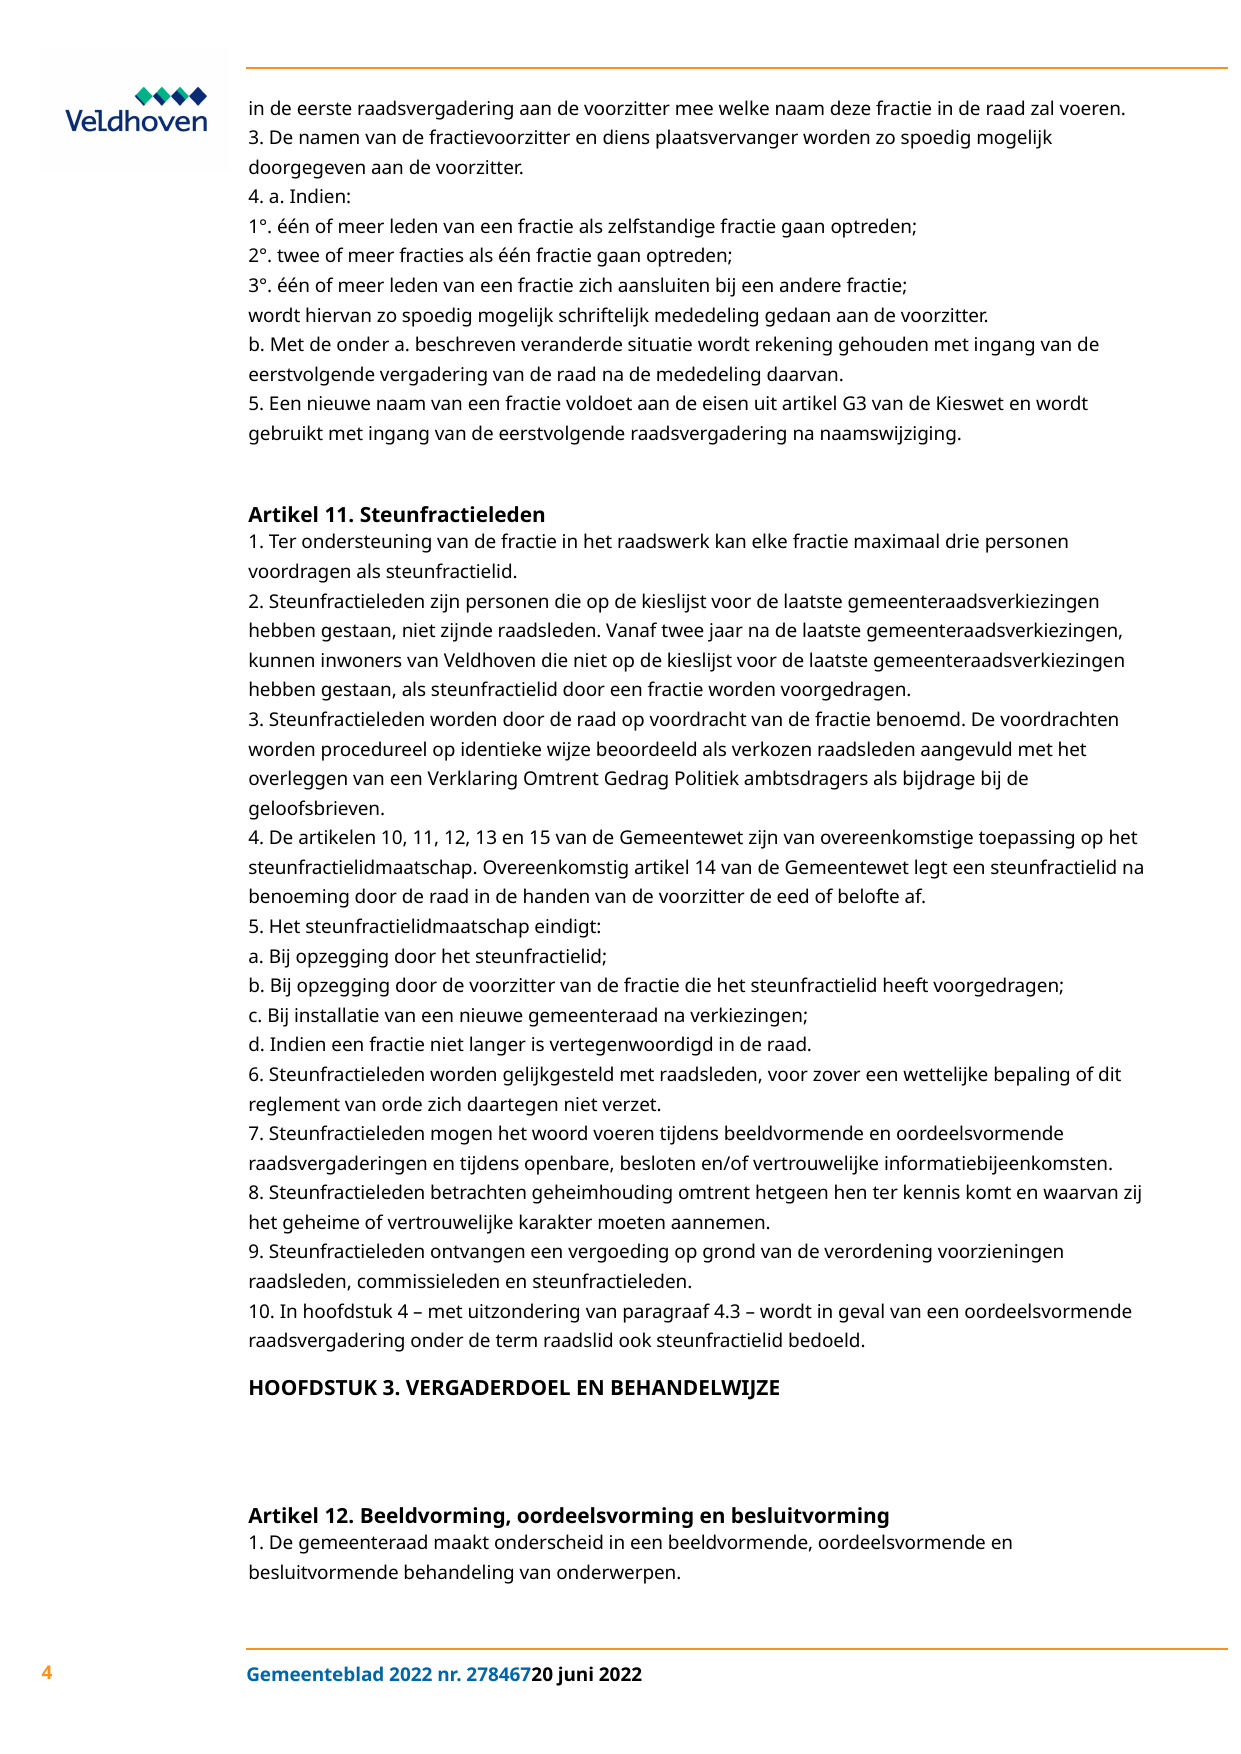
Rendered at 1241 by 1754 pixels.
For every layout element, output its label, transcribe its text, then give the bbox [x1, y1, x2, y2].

text 2. Steunfractieleden zijn personen die op de kieslijst voor de laatste gemeenteraadsverkiezingen hebben gestaan, niet zijnde raadsleden. Vanaf twee jaar na de laatste gemeenteraadsverkiezingen, kunnen inwoners van Veldhoven die niet op de kieslijst voor de laatste gemeenteraadsverkiezingen hebben gestaan, als steunfractielid door een fractie worden voorgedragen. [248, 588, 1152, 702]
text 7. Steunfractieleden mogen het woord voeren tijdens beeldvormende en oordeelsvormende raadsvergaderingen en tijdens openbare, besloten en/of vertrouwelijke informatiebijeenkomsten. [248, 1120, 1152, 1176]
text b. Met de onder a. beschreven veranderde situatie wordt rekening gehouden met ingang van de eerstvolgende vergadering van de raad na de mededeling daarvan. [248, 331, 1152, 387]
text 3°. één of meer leden van een fractie zich aansluiten bij een andere fractie; [248, 272, 1152, 298]
text a. Bij opzegging door het steunfractielid; [248, 943, 1152, 968]
text wordt hiervan zo spoedig mogelijk schriftelijk mededeling gedaan aan de voorzitter. [248, 302, 1152, 328]
text 1. De gemeenteraad maakt onderscheid in een beeldvormende, oordeelsvormende en besluitvormende behandeling van onderwerpen. [248, 1529, 1152, 1585]
picture [41, 47, 231, 172]
text 9. Steunfractieleden ontvangen een vergoeding op grond van de verordening voorzieningen raadsleden, commissieleden en steunfractieleden. [248, 1239, 1152, 1294]
text b. Bij opzegging door de voorzitter van de fractie die het steunfractielid heeft voorgedragen; [248, 972, 1152, 998]
text 8. Steunfractieleden betrachten geheimhouding omtrent hetgeen hen ter kennis komt en waarvan zij het geheime of vertrouwelijke karakter moeten aannemen. [248, 1179, 1152, 1235]
text 5. Een nieuwe naam van een fractie voldoet aan de eisen uit artikel G3 van de Kieswet en wordt gebruikt met ingang van de eerstvolgende raadsvergadering na naamswijziging. [248, 391, 1152, 446]
text Artikel 12. Beeldvorming, oordeelsvorming en besluitvorming [248, 1501, 1152, 1529]
text Artikel 11. Steunfractieleden [248, 500, 1152, 529]
text 5. Het steunfractielidmaatschap eindigt: [248, 913, 1152, 939]
text 3. De namen van de fractievoorzitter en diens plaatsvervanger worden zo spoedig mogelijk doorgegeven aan de voorzitter. [248, 124, 1152, 180]
text 6. Steunfractieleden worden gelijkgesteld met raadsleden, voor zover een wettelijke bepaling of dit reglement van orde zich daartegen niet verzet. [248, 1061, 1152, 1116]
text c. Bij installatie van een nieuwe gemeenteraad na verkiezingen; [248, 1002, 1152, 1028]
text 10. In hoofdstuk 4 – met uitzondering van paragraaf 4.3 – wordt in geval van een oordeelsvormende raadsvergadering onder de term raadslid ook steunfractielid bedoeld. [248, 1298, 1152, 1353]
text 2°. twee of meer fracties als één fractie gaan optreden; [248, 243, 1152, 268]
text d. Indien een fractie niet langer is vertegenwoordigd in de raad. [248, 1032, 1152, 1057]
text in de eerste raadsvergadering aan de voorzitter mee welke naam deze fractie in de raad zal voeren. [248, 95, 1152, 121]
text 4. De artikelen 10, 11, 12, 13 en 15 van de Gemeentewet zijn van overeenkomstige toepassing op het steunfractielidmaatschap. Overeenkomstig artikel 14 van de Gemeentewet legt een steunfractielid na benoeming door de raad in de handen van de voorzitter de eed of belofte af. [248, 824, 1152, 909]
text 3. Steunfractieleden worden door de raad op voordracht van de fractie benoemd. De voordrachten worden procedureel op identieke wijze beoordeeld als verkozen raadsleden aangevuld met het overleggen van een Verklaring Omtrent Gedrag Politiek ambtsdragers als bijdrage bij de geloofsbrieven. [248, 706, 1152, 821]
text HOOFDSTUK 3. VERGADERDOEL EN BEHANDELWIJZE [248, 1373, 1152, 1401]
text 4. a. Indien: [248, 183, 1152, 209]
text 1°. één of meer leden van een fractie als zelfstandige fractie gaan optreden; [248, 213, 1152, 239]
text 1. Ter ondersteuning van de fractie in het raadswerk kan elke fractie maximaal drie personen voordragen als steunfractielid. [248, 529, 1152, 584]
